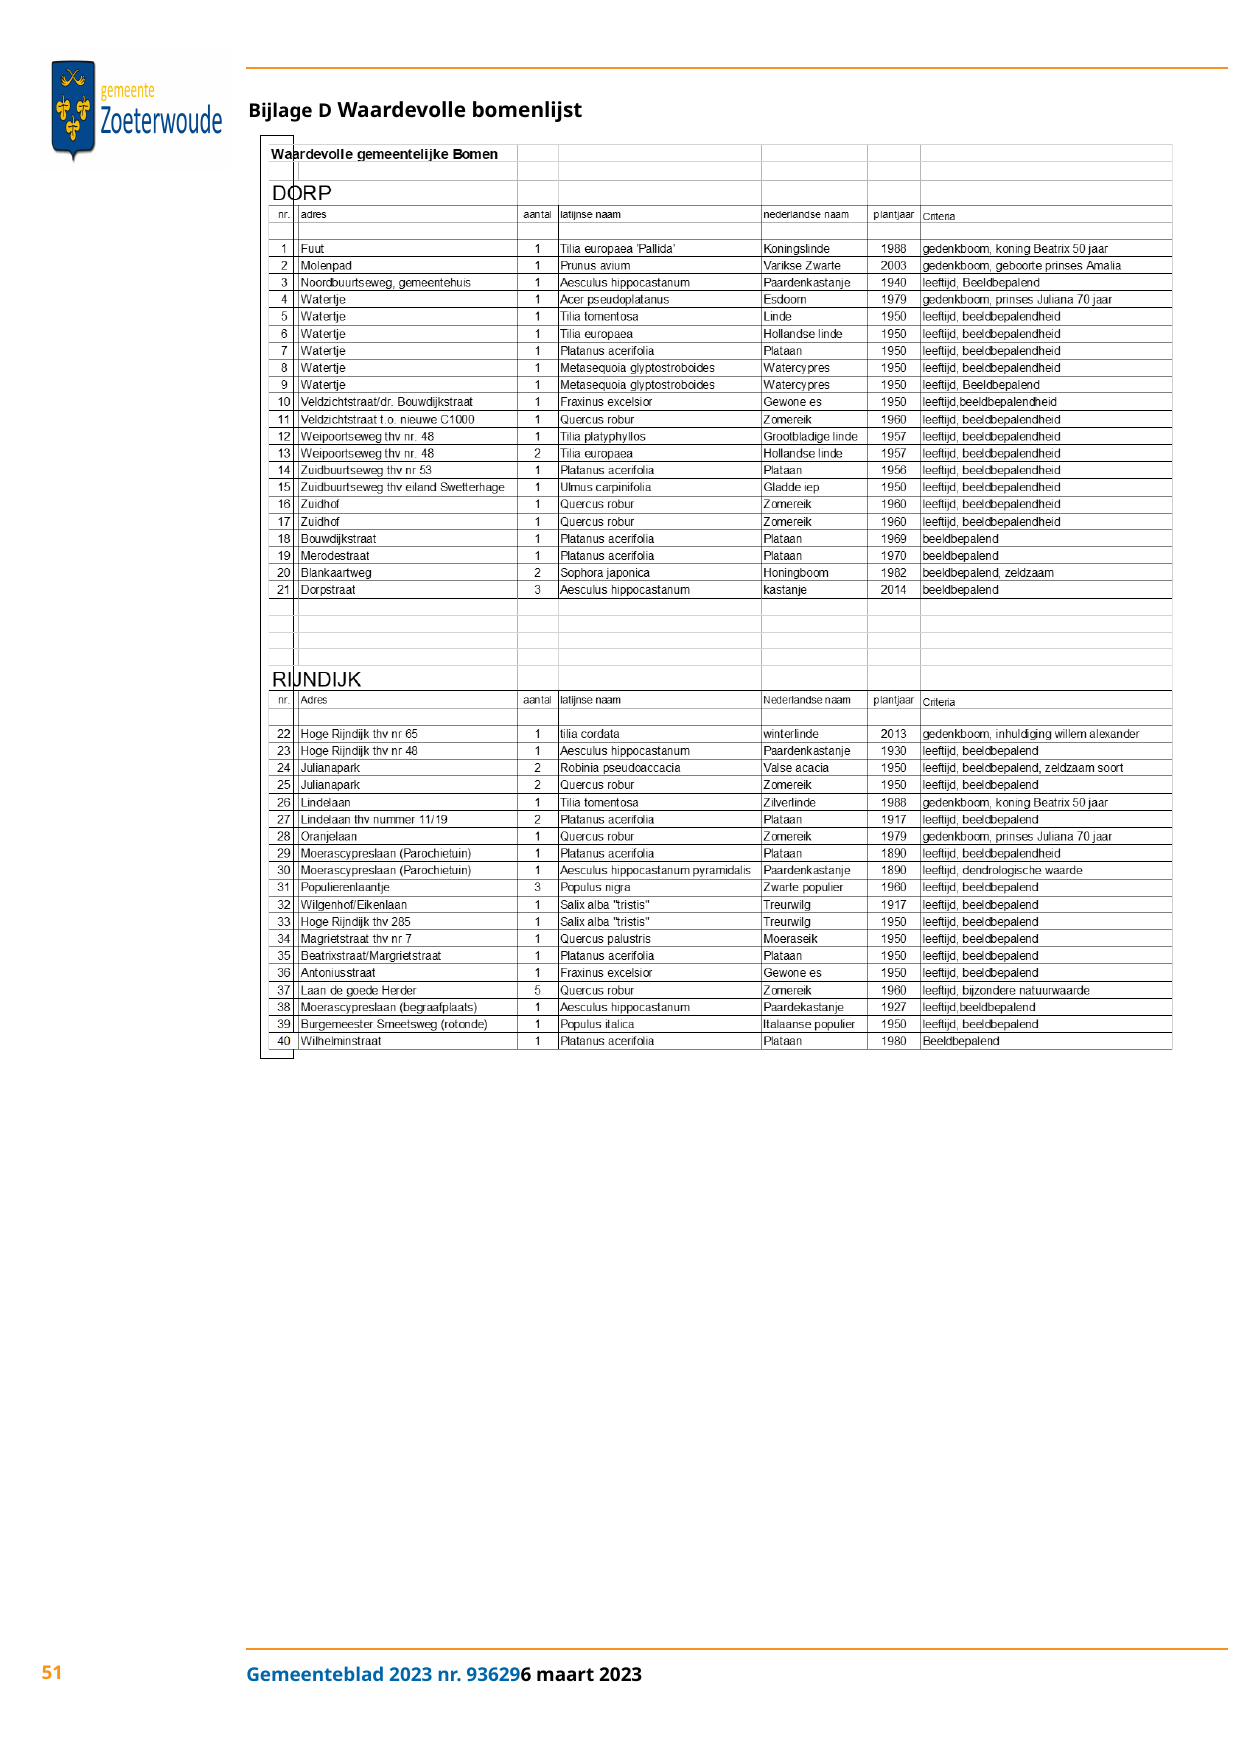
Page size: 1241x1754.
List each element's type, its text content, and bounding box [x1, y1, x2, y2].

picture [41, 47, 231, 172]
picture [268, 144, 1173, 1050]
text Bijlage D Waardevolle bomenlijst [248, 95, 1152, 123]
